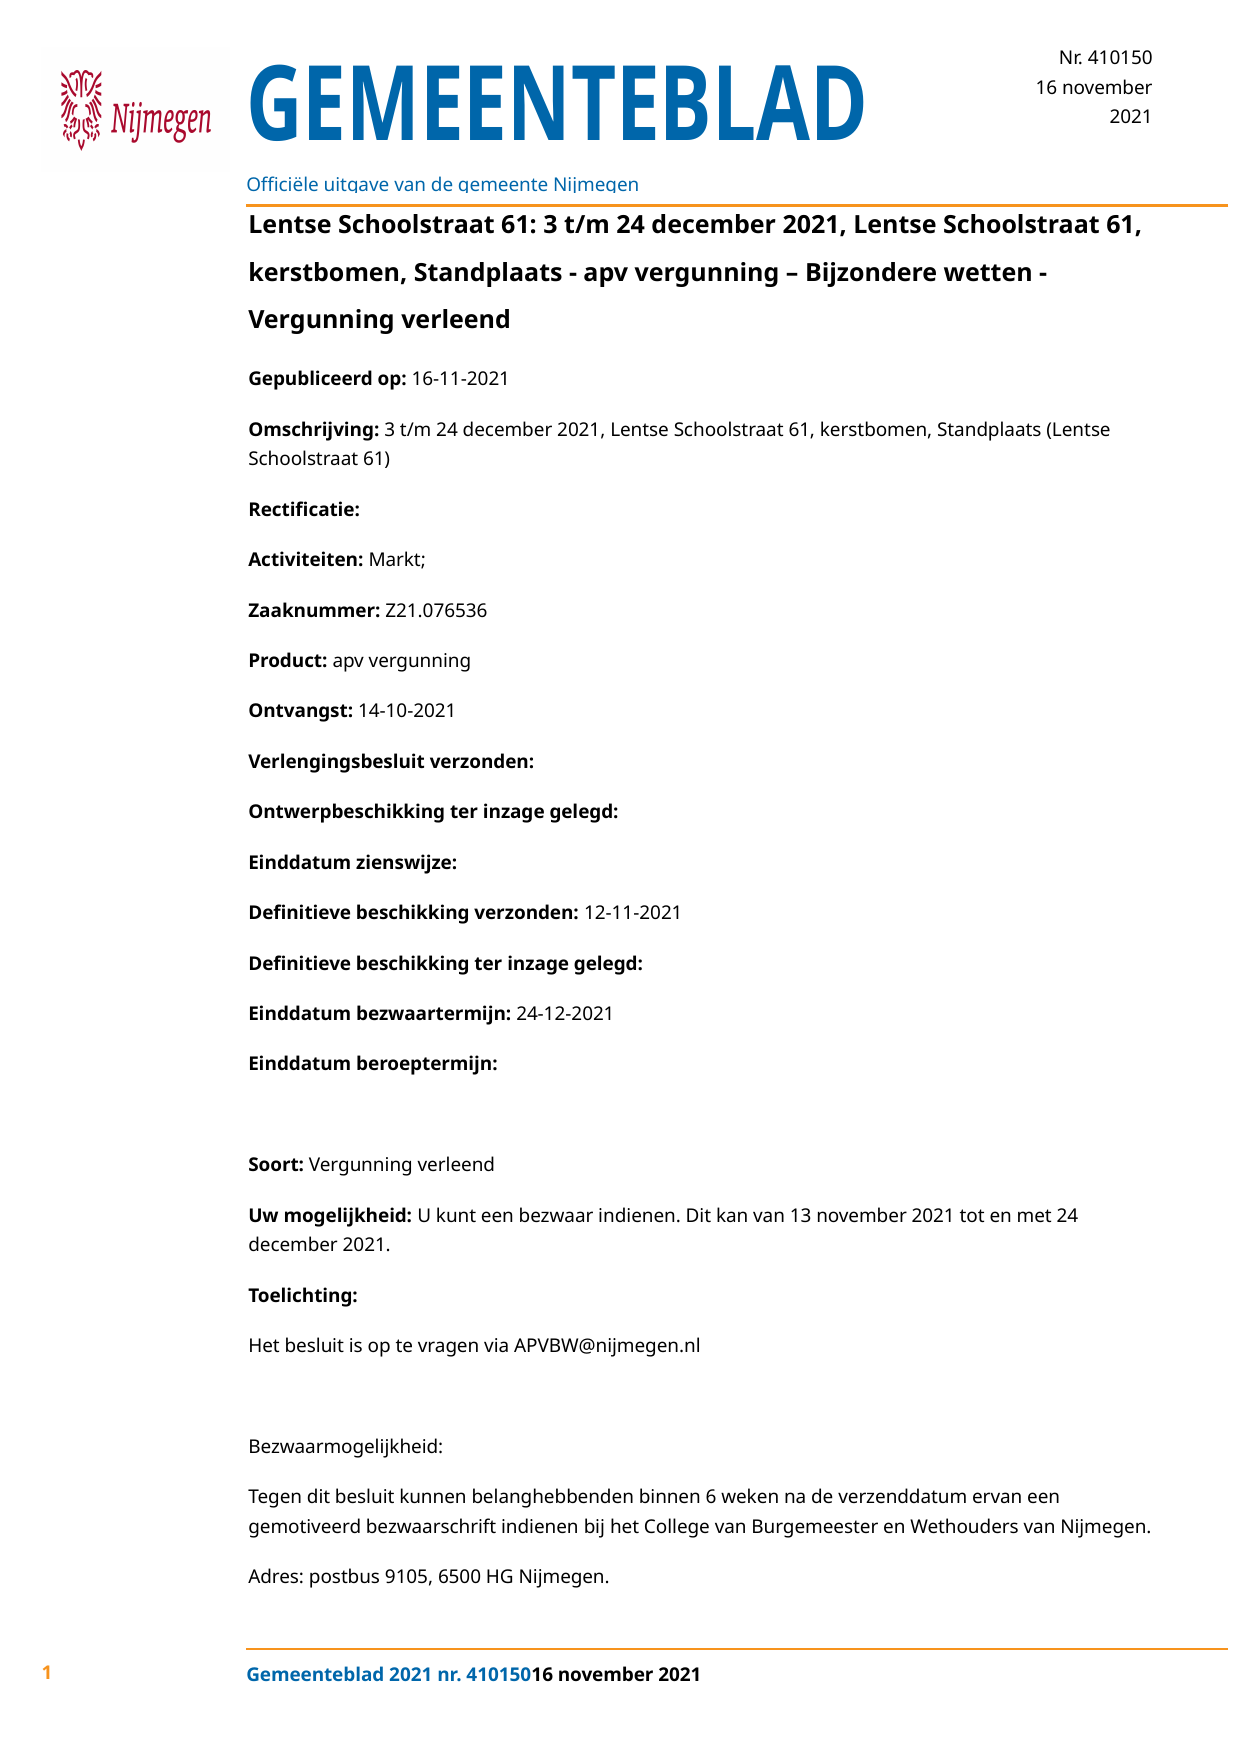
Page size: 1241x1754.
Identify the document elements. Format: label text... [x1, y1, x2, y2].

text Het besluit is op te vragen via APVBW@nijmegen.nl [248, 1332, 1152, 1358]
text Toelichting: [248, 1282, 1152, 1307]
text Gepubliceerd op: 16-11-2021 [248, 366, 1152, 391]
text Zaaknummer: Z21.076536 [248, 597, 1152, 622]
text Adres: postbus 9105, 6500 HG Nijmegen. [248, 1563, 1152, 1589]
text Einddatum beroeptermijn: [248, 1051, 1152, 1076]
text Product: apv vergunning [248, 647, 1152, 673]
text Activiteiten: Markt; [248, 546, 1152, 572]
picture [41, 47, 231, 172]
text Definitieve beschikking ter inzage gelegd: [248, 950, 1152, 975]
text Soort: Vergunning verleend [248, 1151, 1152, 1177]
text Ontwerpbeschikking ter inzage gelegd: [248, 798, 1152, 824]
text Verlengingsbesluit verzonden: [248, 748, 1152, 774]
text Einddatum bezwaartermijn: 24-12-2021 [248, 1000, 1152, 1026]
text Einddatum zienswijze: [248, 849, 1152, 874]
text Tegen dit besluit kunnen belanghebbenden binnen 6 weken na de verzenddatum ervan een gemotiveerd bezwaarschrift indienen bij het College van Burgemeester en Wethouders van Nijmegen. [248, 1483, 1152, 1539]
text Uw mogelijkheid: U kunt een bezwaar indienen. Dit kan van 13 november 2021 tot en met 24 december 2021. [248, 1202, 1152, 1257]
text Omschrijving: 3 t/m 24 december 2021, Lentse Schoolstraat 61, kerstbomen, Standplaats (Lentse Schoolstraat 61) [248, 416, 1152, 471]
text Bezwaarmogelijkheid: [248, 1433, 1152, 1459]
text Rectificatie: [248, 496, 1152, 522]
text Lentse Schoolstraat 61: 3 t/m 24 december 2021, Lentse Schoolstraat 61, kerstbomen, Standplaats - apv vergunning – Bijzondere wetten - Vergunning verleend [248, 207, 1152, 336]
text Ontvangst: 14-10-2021 [248, 698, 1152, 723]
text Definitieve beschikking verzonden: 12-11-2021 [248, 899, 1152, 925]
